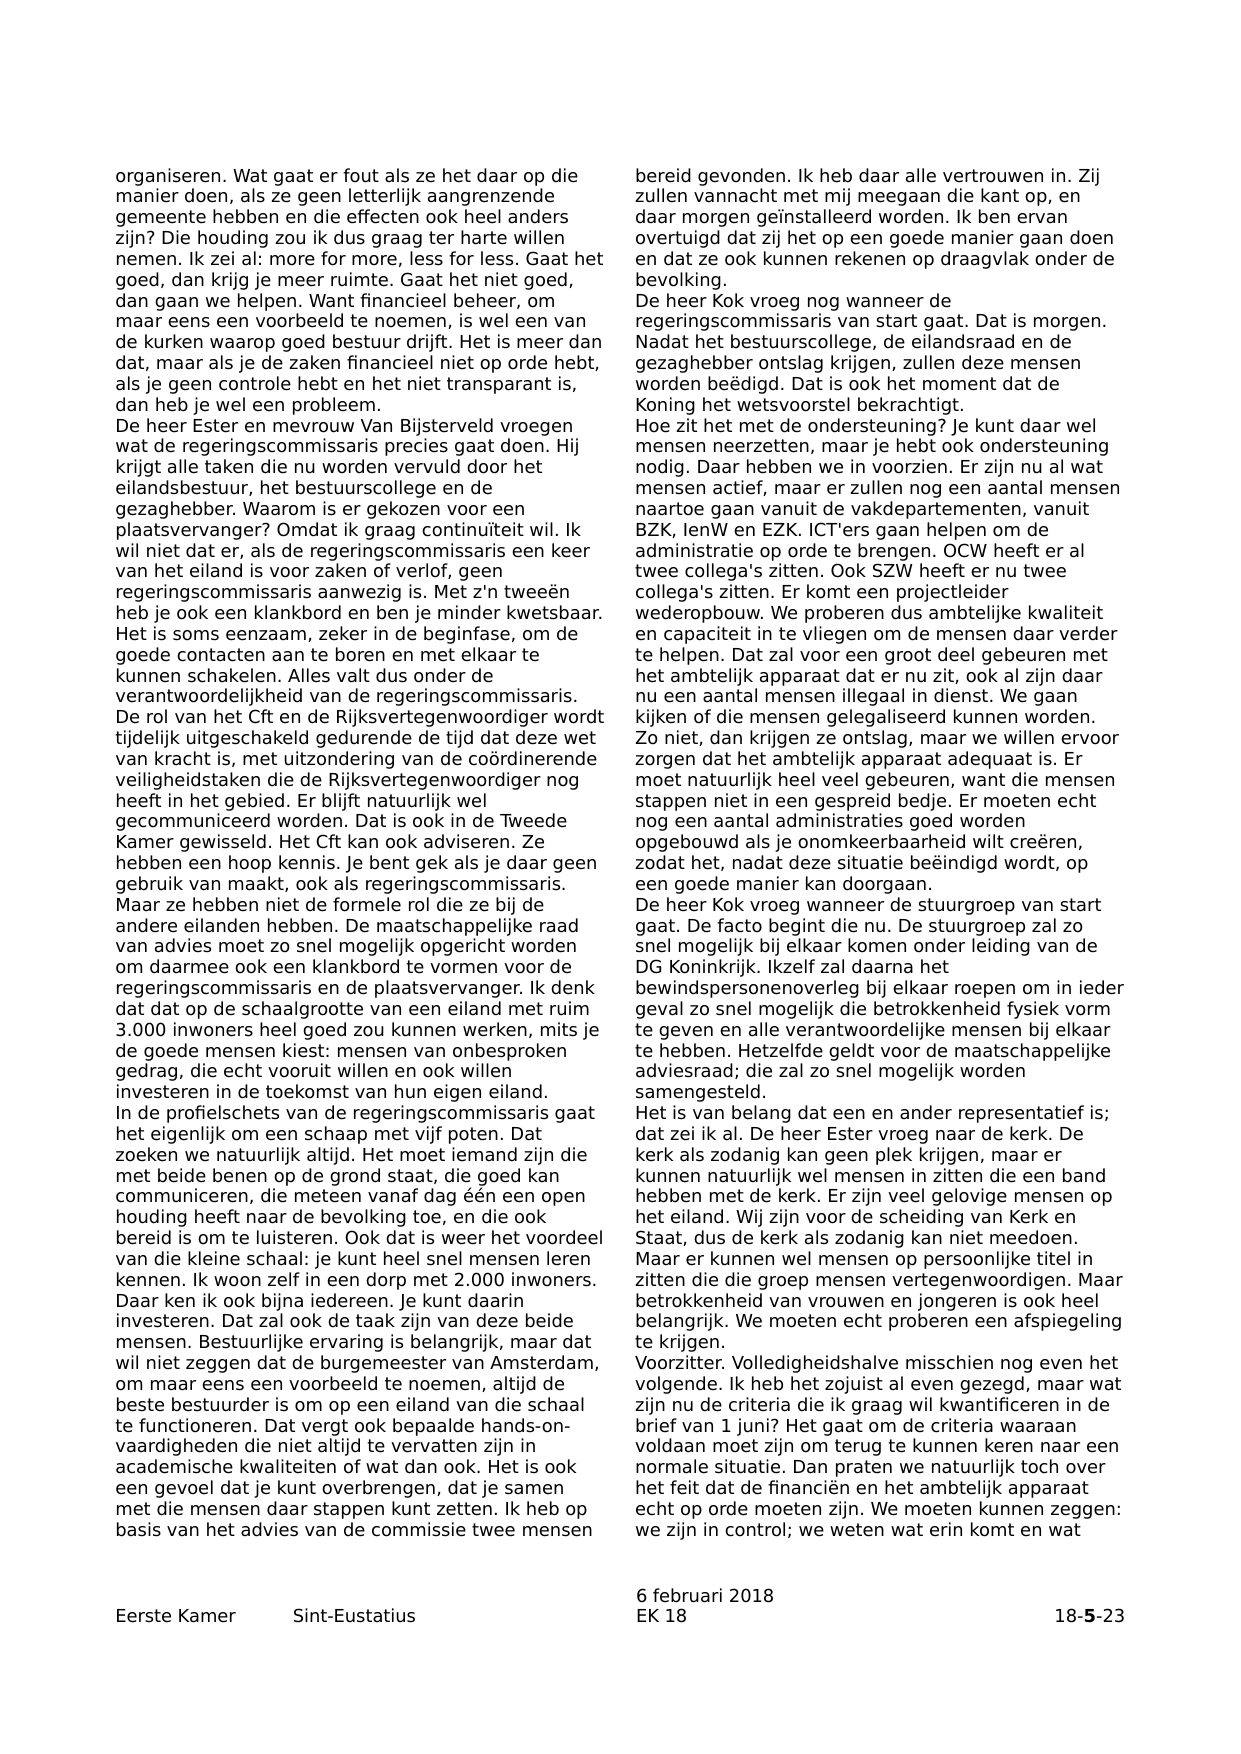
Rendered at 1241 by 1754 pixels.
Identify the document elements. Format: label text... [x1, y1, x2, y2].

text Hoe zit het met de ondersteuning? Je kunt daar wel mensen neerzetten, maar je hebt ook ondersteuning nodig. Daar hebben we in voorzien. Er zijn nu al wat mensen actief, maar er zullen nog een aantal mensen naartoe gaan vanuit de vakdepartementen, vanuit BZK, IenW en EZK. ICT'ers gaan helpen om de administratie op orde te brengen. OCW heeft er al twee collega's zitten. Ook SZW heeft er nu twee collega's zitten. Er komt een projectleider wederopbouw. We proberen dus ambtelijke kwaliteit en capaciteit in te vliegen om de mensen daar verder te helpen. Dat zal voor een groot deel gebeuren met het ambtelijk apparaat dat er nu zit, ook al zijn daar nu een aantal mensen illegaal in dienst. We gaan kijken of die mensen gelegaliseerd kunnen worden. Zo niet, dan krijgen ze ontslag, maar we willen ervoor zorgen dat het ambtelijk apparaat adequaat is. Er moet natuurlijk heel veel gebeuren, want die mensen stappen niet in een gespreid bedje. Er moeten echt nog een aantal administraties goed worden opgebouwd als je onomkeerbaarheid wilt creëren, zodat het, nadat deze situatie beëindigd wordt, op een goede manier kan doorgaan. [635, 415, 1125, 894]
text organiseren. Wat gaat er fout als ze het daar op die manier doen, als ze geen letterlijk aangrenzende gemeente hebben en die effecten ook heel anders zijn? Die houding zou ik dus graag ter harte willen nemen. Ik zei al: more for more, less for less. Gaat het goed, dan krijg je meer ruimte. Gaat het niet goed, dan gaan we helpen. Want financieel beheer, om maar eens een voorbeeld te noemen, is wel een van de kurken waarop goed bestuur drijft. Het is meer dan dat, maar als je de zaken financieel niet op orde hebt, als je geen controle hebt en het niet transparant is, dan heb je wel een probleem. [115, 165, 605, 415]
text Voorzitter. Volledigheidshalve misschien nog even het volgende. Ik heb het zojuist al even gezegd, maar wat zijn nu de criteria die ik graag wil kwantificeren in de brief van 1 juni? Het gaat om de criteria waaraan voldaan moet zijn om terug te kunnen keren naar een normale situatie. Dan praten we natuurlijk toch over het feit dat de financiën en het ambtelijk apparaat echt op orde moeten zijn. We moeten kunnen zeggen: we zijn in control; we weten wat erin komt en wat [635, 1353, 1125, 1540]
text Het is van belang dat een en ander representatief is; dat zei ik al. De heer Ester vroeg naar de kerk. De kerk als zodanig kan geen plek krijgen, maar er kunnen natuurlijk wel mensen in zitten die een band hebben met de kerk. Er zijn veel gelovige mensen op het eiland. Wij zijn voor de scheiding van Kerk en Staat, dus de kerk als zodanig kan niet meedoen. Maar er kunnen wel mensen op persoonlijke titel in zitten die die groep mensen vertegenwoordigen. Maar betrokkenheid van vrouwen en jongeren is ook heel belangrijk. We moeten echt proberen een afspiegeling te krijgen. [635, 1103, 1125, 1353]
text De heer Kok vroeg wanneer de stuurgroep van start gaat. De facto begint die nu. De stuurgroep zal zo snel mogelijk bij elkaar komen onder leiding van de DG Koninkrijk. Ikzelf zal daarna het bewindspersonenoverleg bij elkaar roepen om in ieder geval zo snel mogelijk die betrokkenheid fysiek vorm te geven en alle verantwoordelijke mensen bij elkaar te hebben. Hetzelfde geldt voor de maatschappelijke adviesraad; die zal zo snel mogelijk worden samengesteld. [635, 894, 1125, 1103]
text bereid gevonden. Ik heb daar alle vertrouwen in. Zij zullen vannacht met mij meegaan die kant op, en daar morgen geïnstalleerd worden. Ik ben ervan overtuigd dat zij het op een goede manier gaan doen en dat ze ook kunnen rekenen op draagvlak onder de bevolking. [635, 165, 1125, 290]
text De heer Kok vroeg nog wanneer de regeringscommissaris van start gaat. Dat is morgen. Nadat het bestuurscollege, de eilandsraad en de gezaghebber ontslag krijgen, zullen deze mensen worden beëdigd. Dat is ook het moment dat de Koning het wetsvoorstel bekrachtigt. [635, 290, 1125, 415]
text De heer Ester en mevrouw Van Bijsterveld vroegen wat de regeringscommissaris precies gaat doen. Hij krijgt alle taken die nu worden vervuld door het eilandsbestuur, het bestuurscollege en de gezaghebber. Waarom is er gekozen voor een plaatsvervanger? Omdat ik graag continuïteit wil. Ik wil niet dat er, als de regeringscommissaris een keer van het eiland is voor zaken of verlof, geen regeringscommissaris aanwezig is. Met z'n tweeën heb je ook een klankbord en ben je minder kwetsbaar. Het is soms eenzaam, zeker in de beginfase, om de goede contacten aan te boren en met elkaar te kunnen schakelen. Alles valt dus onder de verantwoordelijkheid van de regeringscommissaris. De rol van het Cft en de Rijksvertegenwoordiger wordt tijdelijk uitgeschakeld gedurende de tijd dat deze wet van kracht is, met uitzondering van de coördinerende veiligheidstaken die de Rijksvertegenwoordiger nog heeft in het gebied. Er blijft natuurlijk wel gecommuniceerd worden. Dat is ook in de Tweede Kamer gewisseld. Het Cft kan ook adviseren. Ze hebben een hoop kennis. Je bent gek als je daar geen gebruik van maakt, ook als regeringscommissaris. Maar ze hebben niet de formele rol die ze bij de andere eilanden hebben. De maatschappelijke raad van advies moet zo snel mogelijk opgericht worden om daarmee ook een klankbord te vormen voor de regeringscommissaris en de plaatsvervanger. Ik denk dat dat op de schaalgrootte van een eiland met ruim 3.000 inwoners heel goed zou kunnen werken, mits je de goede mensen kiest: mensen van onbesproken gedrag, die echt vooruit willen en ook willen investeren in de toekomst van hun eigen eiland. [115, 415, 605, 1103]
text In de profielschets van de regeringscommissaris gaat het eigenlijk om een schaap met vijf poten. Dat zoeken we natuurlijk altijd. Het moet iemand zijn die met beide benen op de grond staat, die goed kan communiceren, die meteen vanaf dag één een open houding heeft naar de bevolking toe, en die ook bereid is om te luisteren. Ook dat is weer het voordeel van die kleine schaal: je kunt heel snel mensen leren kennen. Ik woon zelf in een dorp met 2.000 inwoners. Daar ken ik ook bijna iedereen. Je kunt daarin investeren. Dat zal ook de taak zijn van deze beide mensen. Bestuurlijke ervaring is belangrijk, maar dat wil niet zeggen dat de burgemeester van Amsterdam, om maar eens een voorbeeld te noemen, altijd de beste bestuurder is om op een eiland van die schaal te functioneren. Dat vergt ook bepaalde hands-on-vaardigheden die niet altijd te vervatten zijn in academische kwaliteiten of wat dan ook. Het is ook een gevoel dat je kunt overbrengen, dat je samen met die mensen daar stappen kunt zetten. Ik heb op basis van het advies van de commissie twee mensen [115, 1103, 605, 1540]
